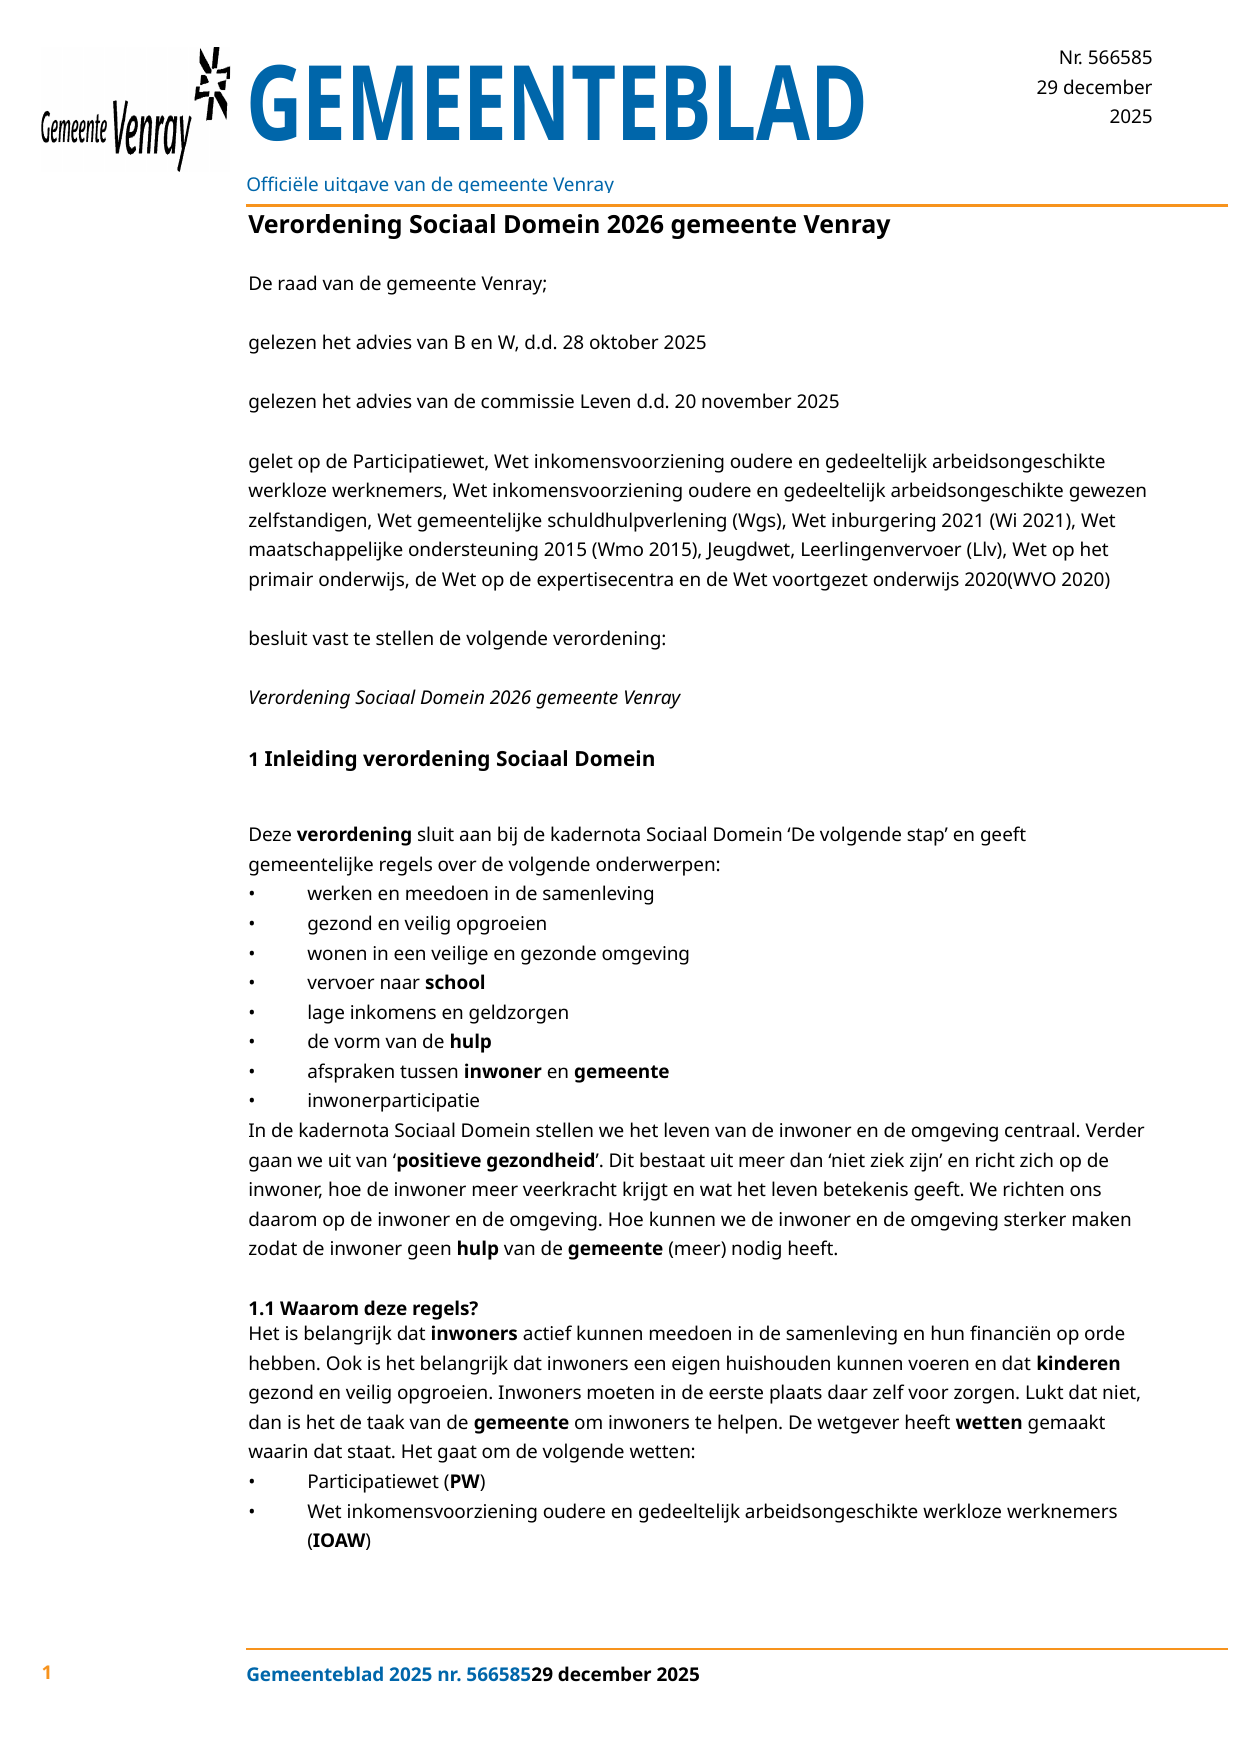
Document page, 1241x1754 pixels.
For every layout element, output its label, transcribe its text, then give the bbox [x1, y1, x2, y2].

text gelezen het advies van B en W, d.d. 28 oktober 2025 [248, 329, 1152, 355]
list inwonerparticipatie [248, 1088, 1152, 1113]
list wonen in een veilige en gezonde omgeving [248, 940, 1152, 965]
text gelet op de Participatiewet, Wet inkomensvoorziening oudere en gedeeltelijk arbeidsongeschikte werkloze werknemers, Wet inkomensvoorziening oudere en gedeeltelijk arbeidsongeschikte gewezen zelfstandigen, Wet gemeentelijke schuldhulpverlening (Wgs), Wet inburgering 2021 (Wi 2021), Wet maatschappelijke ondersteuning 2015 (Wmo 2015), Jeugdwet, Leerlingenvervoer (Llv), Wet op het primair onderwijs, de Wet op de expertisecentra en de Wet voortgezet onderwijs 2020(WVO 2020) [248, 448, 1152, 592]
text In de kadernota Sociaal Domein stellen we het leven van de inwoner en de omgeving centraal. Verder gaan we uit van ‘positieve gezondheid’. Dit bestaat uit meer dan ‘niet ziek zijn’ en richt zich op de inwoner, hoe de inwoner meer veerkracht krijgt en wat het leven betekenis geeft. We richten ons daarom op de inwoner en de omgeving. Hoe kunnen we de inwoner en de omgeving sterker maken zodat de inwoner geen hulp van de gemeente (meer) nodig heeft. [248, 1117, 1152, 1261]
list de vorm van de hulp [248, 1028, 1152, 1054]
text Deze verordening sluit aan bij de kadernota Sociaal Domein ‘De volgende stap’ en geeft gemeentelijke regels over de volgende onderwerpen: [248, 821, 1152, 877]
text Het is belangrijk dat inwoners actief kunnen meedoen in de samenleving en hun financiën op orde hebben. Ook is het belangrijk dat inwoners een eigen huishouden kunnen voeren en dat kinderen gezond en veilig opgroeien. Inwoners moeten in de eerste plaats daar zelf voor zorgen. Lukt dat niet, dan is het de taak van de gemeente om inwoners te helpen. De wetgever heeft wetten gemaakt waarin dat staat. Het gaat om de volgende wetten: [248, 1320, 1152, 1464]
picture [41, 47, 231, 172]
list lage inkomens en geldzorgen [248, 999, 1152, 1024]
list afspraken tussen inwoner en gemeente [248, 1058, 1152, 1084]
text 1.1 Waarom deze regels? [248, 1295, 1152, 1320]
text gelezen het advies van de commissie Leven d.d. 20 november 2025 [248, 389, 1152, 414]
text 1 Inleiding verordening Sociaal Domein [248, 744, 1152, 772]
list werken en meedoen in de samenleving [248, 881, 1152, 906]
list gezond en veilig opgroeien [248, 910, 1152, 936]
list Wet inkomensvoorziening oudere en gedeeltelijk arbeidsongeschikte werkloze werknemers (IOAW) [248, 1498, 1152, 1553]
text Verordening Sociaal Domein 2026 gemeente Venray [248, 684, 1152, 710]
list vervoer naar school [248, 969, 1152, 995]
text Verordening Sociaal Domein 2026 gemeente Venray [248, 207, 1152, 241]
text besluit vast te stellen de volgende verordening: [248, 625, 1152, 651]
list Participatiewet (PW) [248, 1468, 1152, 1494]
text De raad van de gemeente Venray; [248, 270, 1152, 296]
